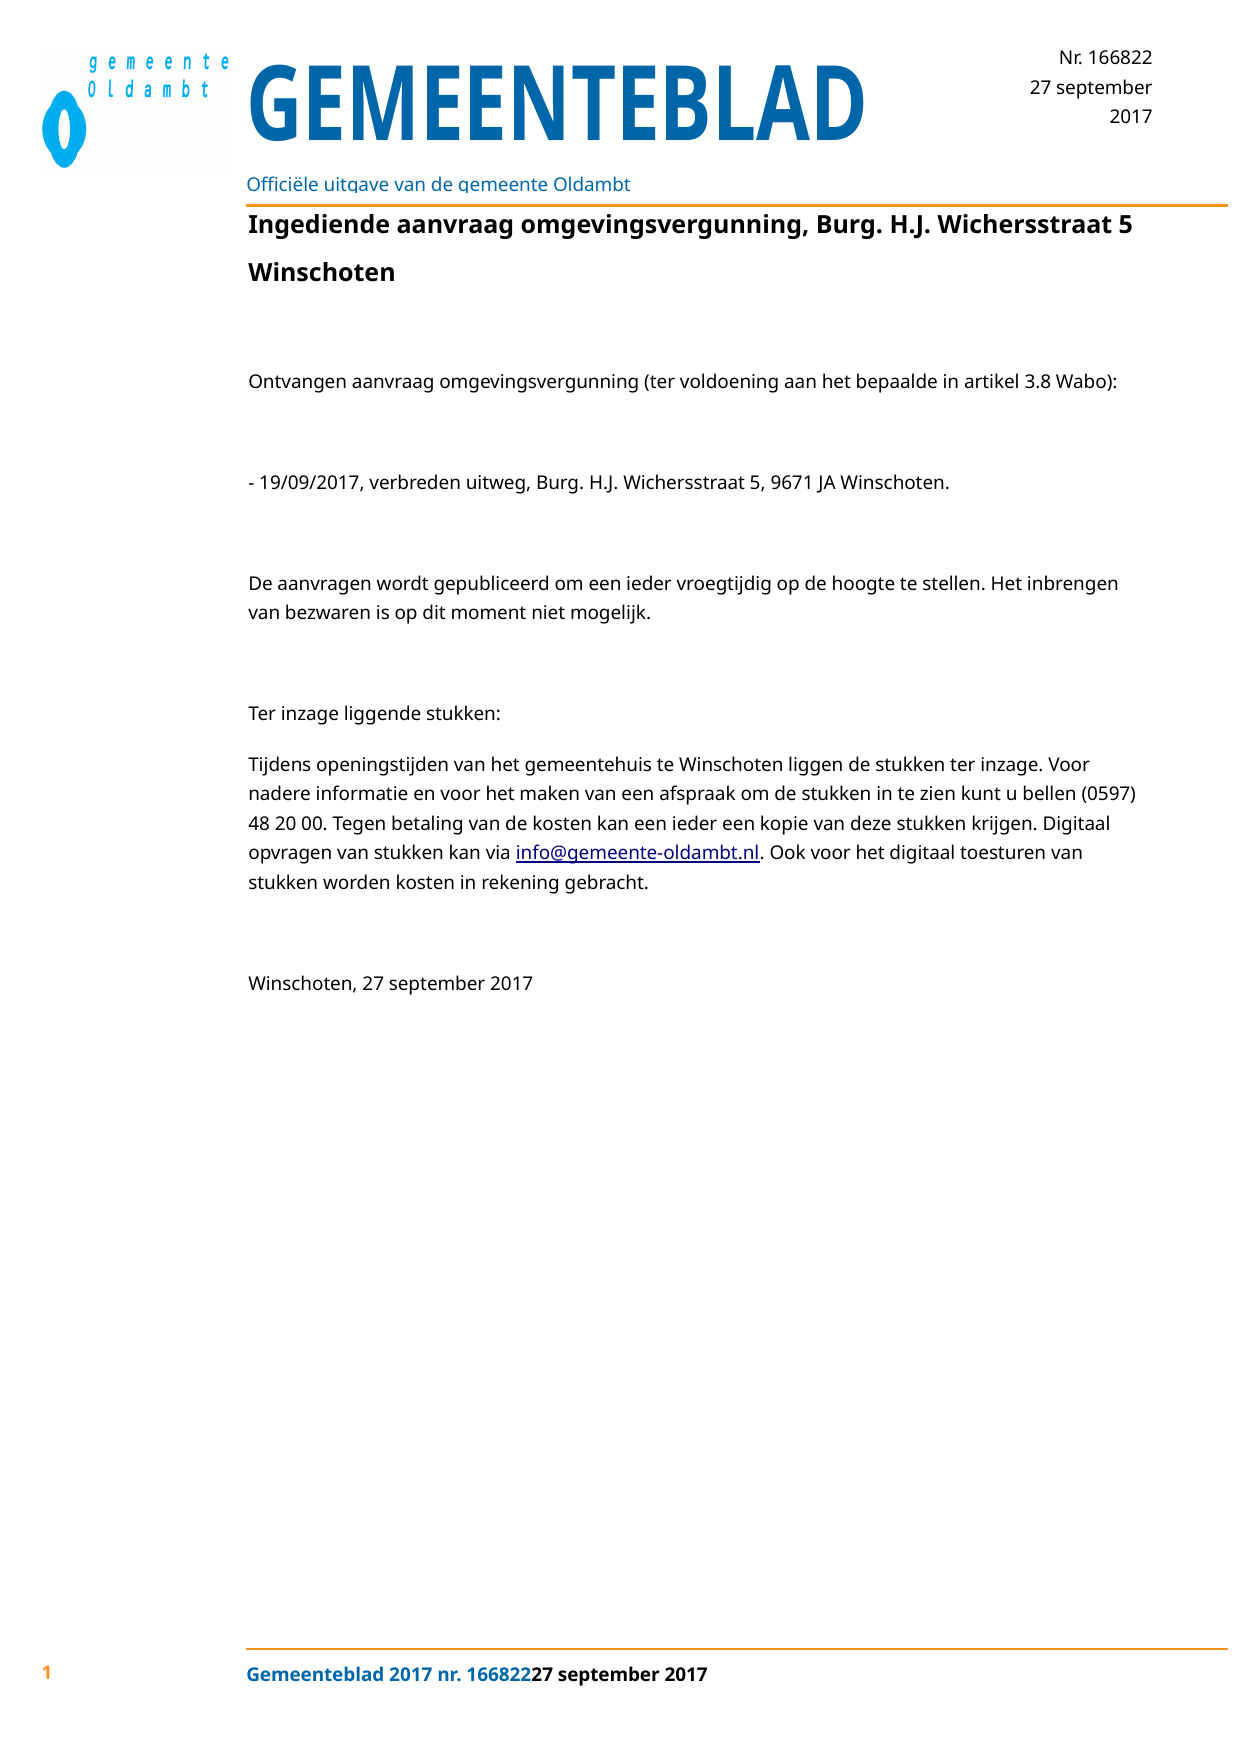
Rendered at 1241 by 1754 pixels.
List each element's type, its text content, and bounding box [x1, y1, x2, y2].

text Ter inzage liggende stukken: [248, 700, 1152, 726]
text Winschoten, 27 september 2017 [248, 970, 1152, 996]
text Ingediende aanvraag omgevingsvergunning, Burg. H.J. Wichersstraat 5 Winschoten [248, 207, 1152, 288]
text Tijdens openingstijden van het gemeentehuis te Winschoten liggen de stukken ter inzage. Voor nadere informatie en voor het maken van een afspraak om de stukken in te zien kunt u bellen (0597) 48 20 00. Tegen betaling van de kosten kan een ieder een kopie van deze stukken krijgen. Digitaal opvragen van stukken kan via info@gemeente-oldambt.nl. Ook voor het digitaal toesturen van stukken worden kosten in rekening gebracht. [248, 751, 1152, 895]
picture [41, 47, 231, 172]
text Ontvangen aanvraag omgevingsvergunning (ter voldoening aan het bepaalde in artikel 3.8 Wabo): [248, 368, 1152, 394]
text - 19/09/2017, verbreden uitweg, Burg. H.J. Wichersstraat 5, 9671 JA Winschoten. [248, 469, 1152, 495]
text De aanvragen wordt gepubliceerd om een ieder vroegtijdig op de hoogte te stellen. Het inbrengen van bezwaren is op dit moment niet mogelijk. [248, 570, 1152, 625]
